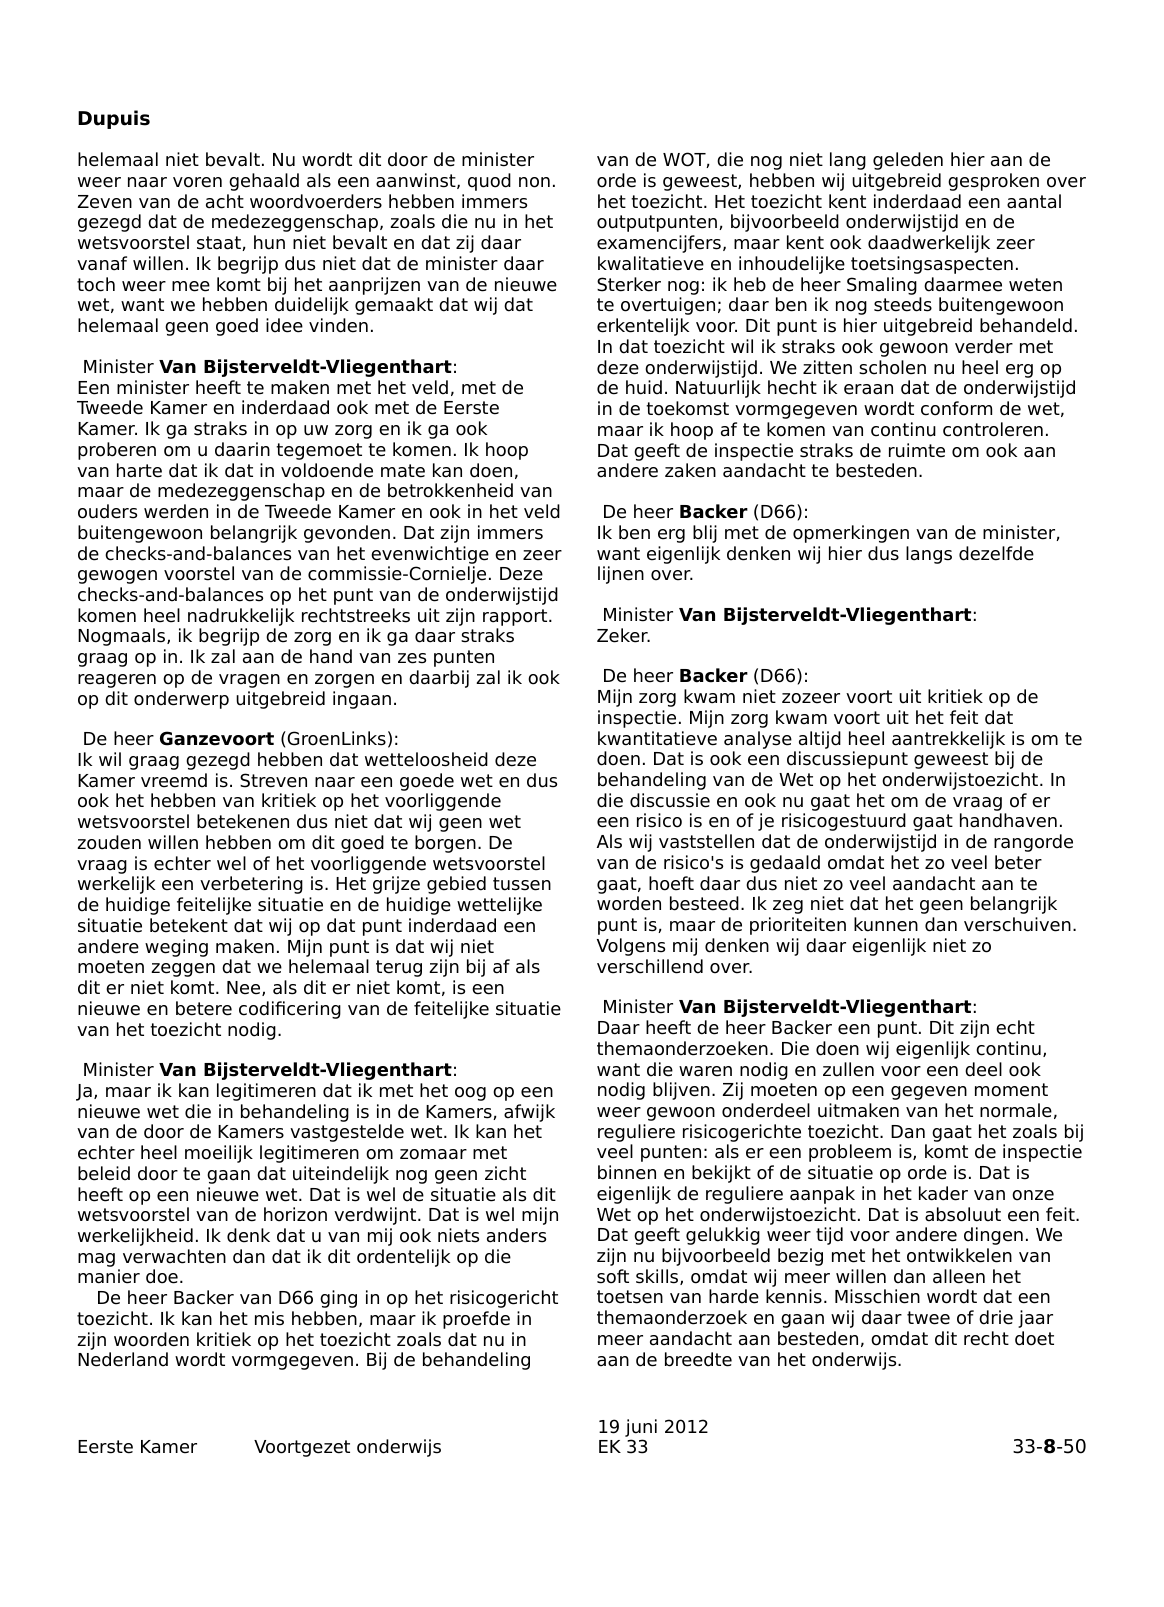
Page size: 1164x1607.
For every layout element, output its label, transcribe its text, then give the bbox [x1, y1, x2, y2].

text Minister Van Bijsterveldt-Vliegenthart: [77, 1060, 567, 1081]
text Minister Van Bijsterveldt-Vliegenthart: [596, 605, 1087, 626]
text Minister Van Bijsterveldt-Vliegenthart: [596, 997, 1087, 1018]
text De heer Ganzevoort (GroenLinks): [77, 729, 567, 750]
text Mijn zorg kwam niet zozeer voort uit kritiek op de inspectie. Mijn zorg kwam voort uit het feit dat kwantitatieve analyse altijd heel aantrekkelijk is om te doen. Dat is ook een discussiepunt geweest bij de behandeling van de Wet op het onderwijstoezicht. In die discussie en ook nu gaat het om de vraag of er een risico is en of je risicogestuurd gaat handhaven. Als wij vaststellen dat de onderwijstijd in de rangorde van de risico's is gedaald omdat het zo veel beter gaat, hoeft daar dus niet zo veel aandacht aan te worden besteed. Ik zeg niet dat het geen belangrijk punt is, maar de prioriteiten kunnen dan verschuiven. Volgens mij denken wij daar eigenlijk niet zo verschillend over. [596, 687, 1087, 977]
text Een minister heeft te maken met het veld, met de Tweede Kamer en inderdaad ook met de Eerste Kamer. Ik ga straks in op uw zorg en ik ga ook proberen om u daarin tegemoet te komen. Ik hoop van harte dat ik dat in voldoende mate kan doen, maar de medezeggenschap en de betrokkenheid van ouders werden in de Tweede Kamer en ook in het veld buitengewoon belangrijk gevonden. Dat zijn immers de checks-and-balances van het evenwichtige en zeer gewogen voorstel van de commissie-Cornielje. Deze checks-and-balances op het punt van de onderwijstijd komen heel nadrukkelijk rechtstreeks uit zijn rapport. Nogmaals, ik begrijp de zorg en ik ga daar straks graag op in. Ik zal aan de hand van zes punten reageren op de vragen en zorgen en daarbij zal ik ook op dit onderwerp uitgebreid ingaan. [77, 377, 567, 709]
text De heer Backer (D66): [596, 502, 1087, 523]
text Ja, maar ik kan legitimeren dat ik met het oog op een nieuwe wet die in behandeling is in de Kamers, afwijk van de door de Kamers vastgestelde wet. Ik kan het echter heel moeilijk legitimeren om zomaar met beleid door te gaan dat uiteindelijk nog geen zicht heeft op een nieuwe wet. Dat is wel de situatie als dit wetsvoorstel van de horizon verdwijnt. Dat is wel mijn werkelijkheid. Ik denk dat u van mij ook niets anders mag verwachten dan dat ik dit ordentelijk op die manier doe. [77, 1081, 567, 1288]
text Ik ben erg blij met de opmerkingen van de minister, want eigenlijk denken wij hier dus langs dezelfde lijnen over. [596, 523, 1087, 585]
text van de WOT, die nog niet lang geleden hier aan de orde is geweest, hebben wij uitgebreid gesproken over het toezicht. Het toezicht kent inderdaad een aantal outputpunten, bijvoorbeeld onderwijstijd en de examencijfers, maar kent ook daadwerkelijk zeer kwalitatieve en inhoudelijke toetsingsaspecten. Sterker nog: ik heb de heer Smaling daarmee weten te overtuigen; daar ben ik nog steeds buitengewoon erkentelijk voor. Dit punt is hier uitgebreid behandeld. In dat toezicht wil ik straks ook gewoon verder met deze onderwijstijd. We zitten scholen nu heel erg op de huid. Natuurlijk hecht ik eraan dat de onderwijstijd in de toekomst vormgegeven wordt conform de wet, maar ik hoop af te komen van continu controleren. Dat geeft de inspectie straks de ruimte om ook aan andere zaken aandacht te besteden. [596, 150, 1087, 482]
text Daar heeft de heer Backer een punt. Dit zijn echt themaonderzoeken. Die doen wij eigenlijk continu, want die waren nodig en zullen voor een deel ook nodig blijven. Zij moeten op een gegeven moment weer gewoon onderdeel uitmaken van het normale, reguliere risicogerichte toezicht. Dan gaat het zoals bij veel punten: als er een probleem is, komt de inspectie binnen en bekijkt of de situatie op orde is. Dat is eigenlijk de reguliere aanpak in het kader van onze Wet op het onderwijstoezicht. Dat is absoluut een feit. Dat geeft gelukkig weer tijd voor andere dingen. We zijn nu bijvoorbeeld bezig met het ontwikkelen van soft skills, omdat wij meer willen dan alleen het toetsen van harde kennis. Misschien wordt dat een themaonderzoek en gaan wij daar twee of drie jaar meer aandacht aan besteden, omdat dit recht doet aan de breedte van het onderwijs. [596, 1018, 1087, 1370]
text helemaal niet bevalt. Nu wordt dit door de minister weer naar voren gehaald als een aanwinst, quod non. Zeven van de acht woordvoerders hebben immers gezegd dat de medezeggenschap, zoals die nu in het wetsvoorstel staat, hun niet bevalt en dat zij daar vanaf willen. Ik begrijp dus niet dat de minister daar toch weer mee komt bij het aanprijzen van de nieuwe wet, want we hebben duidelijk gemaakt dat wij dat helemaal geen goed idee vinden. [77, 150, 567, 337]
text Minister Van Bijsterveldt-Vliegenthart: [77, 357, 567, 377]
text De heer Backer (D66): [596, 666, 1087, 687]
text Zeker. [596, 626, 1087, 646]
text De heer Backer van D66 ging in op het risicogericht toezicht. Ik kan het mis hebben, maar ik proefde in zijn woorden kritiek op het toezicht zoals dat nu in Nederland wordt vormgegeven. Bij de behandeling [77, 1288, 567, 1371]
text Ik wil graag gezegd hebben dat wetteloosheid deze Kamer vreemd is. Streven naar een goede wet en dus ook het hebben van kritiek op het voorliggende wetsvoorstel betekenen dus niet dat wij geen wet zouden willen hebben om dit goed te borgen. De vraag is echter wel of het voorliggende wetsvoorstel werkelijk een verbetering is. Het grijze gebied tussen de huidige feitelijke situatie en de huidige wettelijke situatie betekent dat wij op dat punt inderdaad een andere weging maken. Mijn punt is dat wij niet moeten zeggen dat we helemaal terug zijn bij af als dit er niet komt. Nee, als dit er niet komt, is een nieuwe en betere codificering van de feitelijke situatie van het toezicht nodig. [77, 750, 567, 1040]
